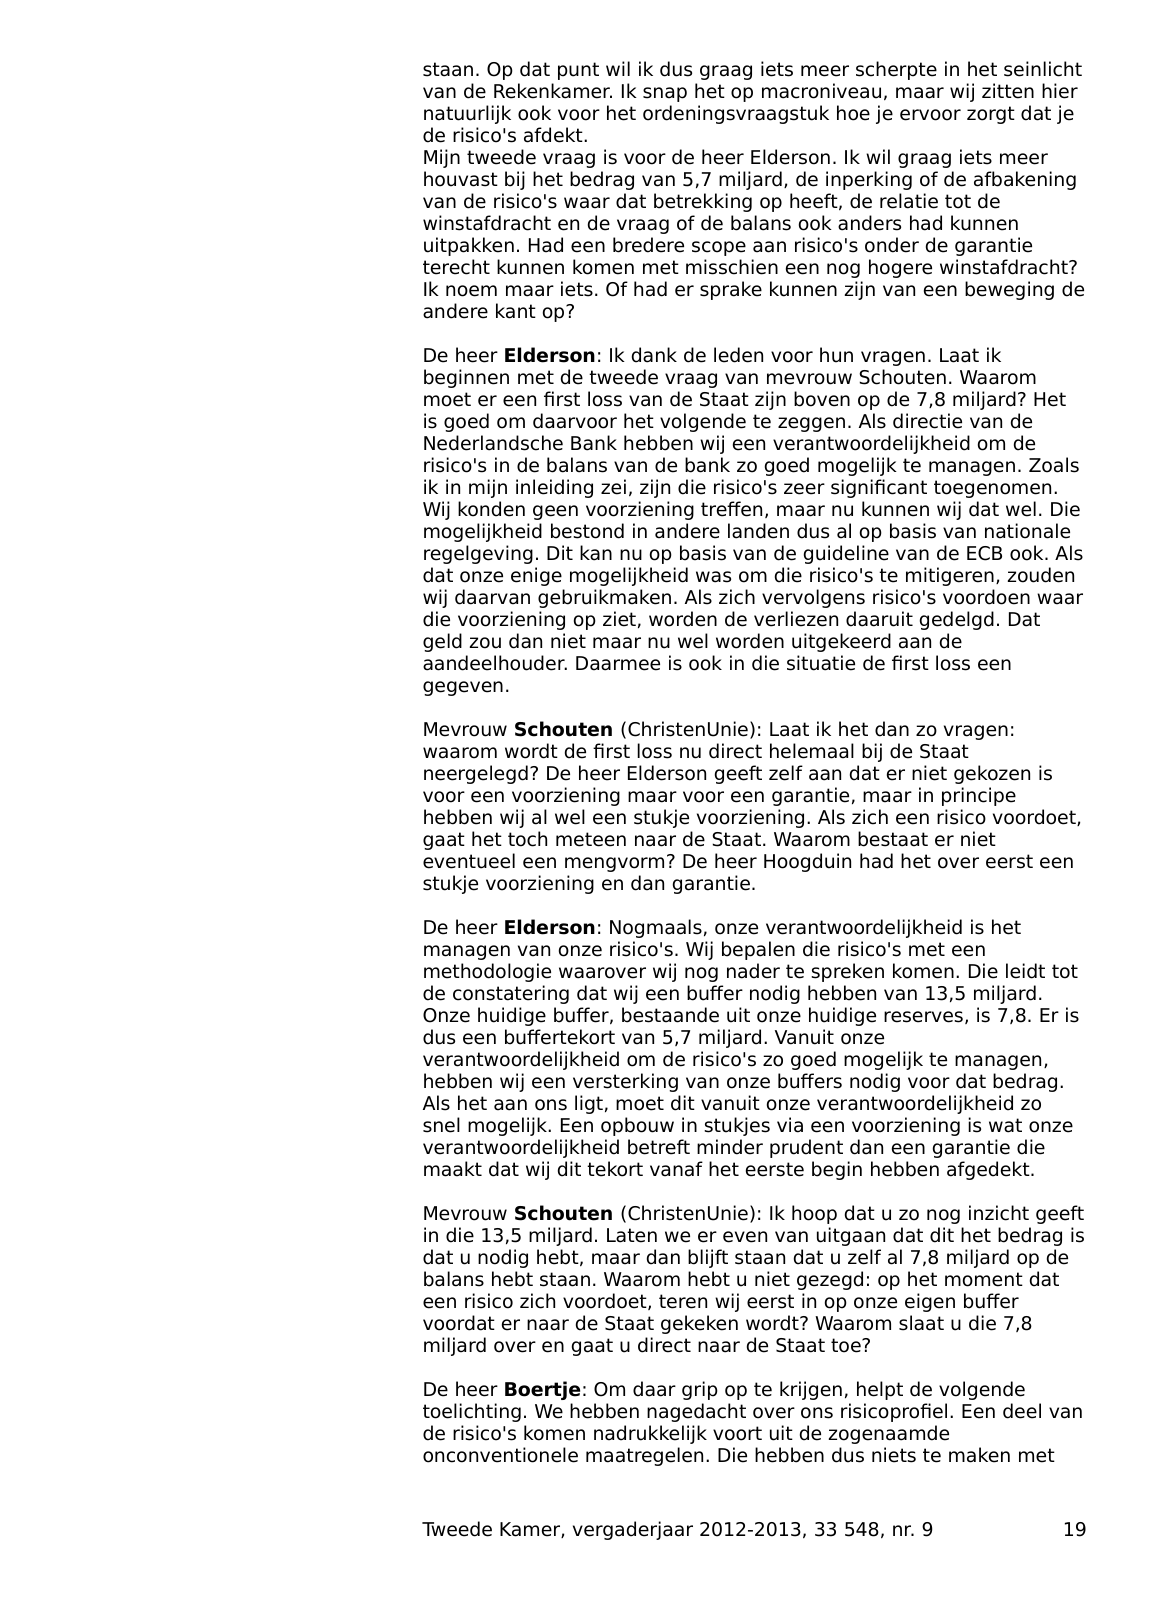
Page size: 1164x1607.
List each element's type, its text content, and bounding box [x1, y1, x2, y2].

text De heer Boertje: Om daar grip op te krijgen, helpt de volgende toelichting. We hebben nagedacht over ons risicoprofiel. Een deel van de risico's komen nadrukkelijk voort uit de zogenaamde onconventionele maatregelen. Die hebben dus niets te maken met [422, 1379, 1087, 1467]
text De heer Elderson: Ik dank de leden voor hun vragen. Laat ik beginnen met de tweede vraag van mevrouw Schouten. Waarom moet er een first loss van de Staat zijn boven op de 7,8 miljard? Het is goed om daarvoor het volgende te zeggen. Als directie van de Nederlandsche Bank hebben wij een verantwoordelijkheid om de risico's in de balans van de bank zo goed mogelijk te managen. Zoals ik in mijn inleiding zei, zijn die risico's zeer significant toegenomen. Wij konden geen voorziening treffen, maar nu kunnen wij dat wel. Die mogelijkheid bestond in andere landen dus al op basis van nationale regelgeving. Dit kan nu op basis van de guideline van de ECB ook. Als dat onze enige mogelijkheid was om die risico's te mitigeren, zouden wij daarvan gebruikmaken. Als zich vervolgens risico's voordoen waar die voorziening op ziet, worden de verliezen daaruit gedelgd. Dat geld zou dan niet maar nu wel worden uitgekeerd aan de aandeelhouder. Daarmee is ook in die situatie de first loss een gegeven. [422, 345, 1087, 697]
text De heer Elderson: Nogmaals, onze verantwoordelijkheid is het managen van onze risico's. Wij bepalen die risico's met een methodologie waarover wij nog nader te spreken komen. Die leidt tot de constatering dat wij een buffer nodig hebben van 13,5 miljard. Onze huidige buffer, bestaande uit onze huidige reserves, is 7,8. Er is dus een buffertekort van 5,7 miljard. Vanuit onze verantwoordelijkheid om de risico's zo goed mogelijk te managen, hebben wij een versterking van onze buffers nodig voor dat bedrag. Als het aan ons ligt, moet dit vanuit onze verantwoordelijkheid zo snel mogelijk. Een opbouw in stukjes via een voorziening is wat onze verantwoordelijkheid betreft minder prudent dan een garantie die maakt dat wij dit tekort vanaf het eerste begin hebben afgedekt. [422, 917, 1087, 1181]
text Mevrouw Schouten (ChristenUnie): Ik hoop dat u zo nog inzicht geeft in die 13,5 miljard. Laten we er even van uitgaan dat dit het bedrag is dat u nodig hebt, maar dan blijft staan dat u zelf al 7,8 miljard op de balans hebt staan. Waarom hebt u niet gezegd: op het moment dat een risico zich voordoet, teren wij eerst in op onze eigen buffer voordat er naar de Staat gekeken wordt? Waarom slaat u die 7,8 miljard over en gaat u direct naar de Staat toe? [422, 1203, 1087, 1357]
text Mijn tweede vraag is voor de heer Elderson. Ik wil graag iets meer houvast bij het bedrag van 5,7 miljard, de inperking of de afbakening van de risico's waar dat betrekking op heeft, de relatie tot de winstafdracht en de vraag of de balans ook anders had kunnen uitpakken. Had een bredere scope aan risico's onder de garantie terecht kunnen komen met misschien een nog hogere winstafdracht? Ik noem maar iets. Of had er sprake kunnen zijn van een beweging de andere kant op? [422, 147, 1087, 323]
text staan. Op dat punt wil ik dus graag iets meer scherpte in het seinlicht van de Rekenkamer. Ik snap het op macroniveau, maar wij zitten hier natuurlijk ook voor het ordeningsvraagstuk hoe je ervoor zorgt dat je de risico's afdekt. [422, 59, 1087, 147]
text Mevrouw Schouten (ChristenUnie): Laat ik het dan zo vragen: waarom wordt de first loss nu direct helemaal bij de Staat neergelegd? De heer Elderson geeft zelf aan dat er niet gekozen is voor een voorziening maar voor een garantie, maar in principe hebben wij al wel een stukje voorziening. Als zich een risico voordoet, gaat het toch meteen naar de Staat. Waarom bestaat er niet eventueel een mengvorm? De heer Hoogduin had het over eerst een stukje voorziening en dan garantie. [422, 719, 1087, 895]
